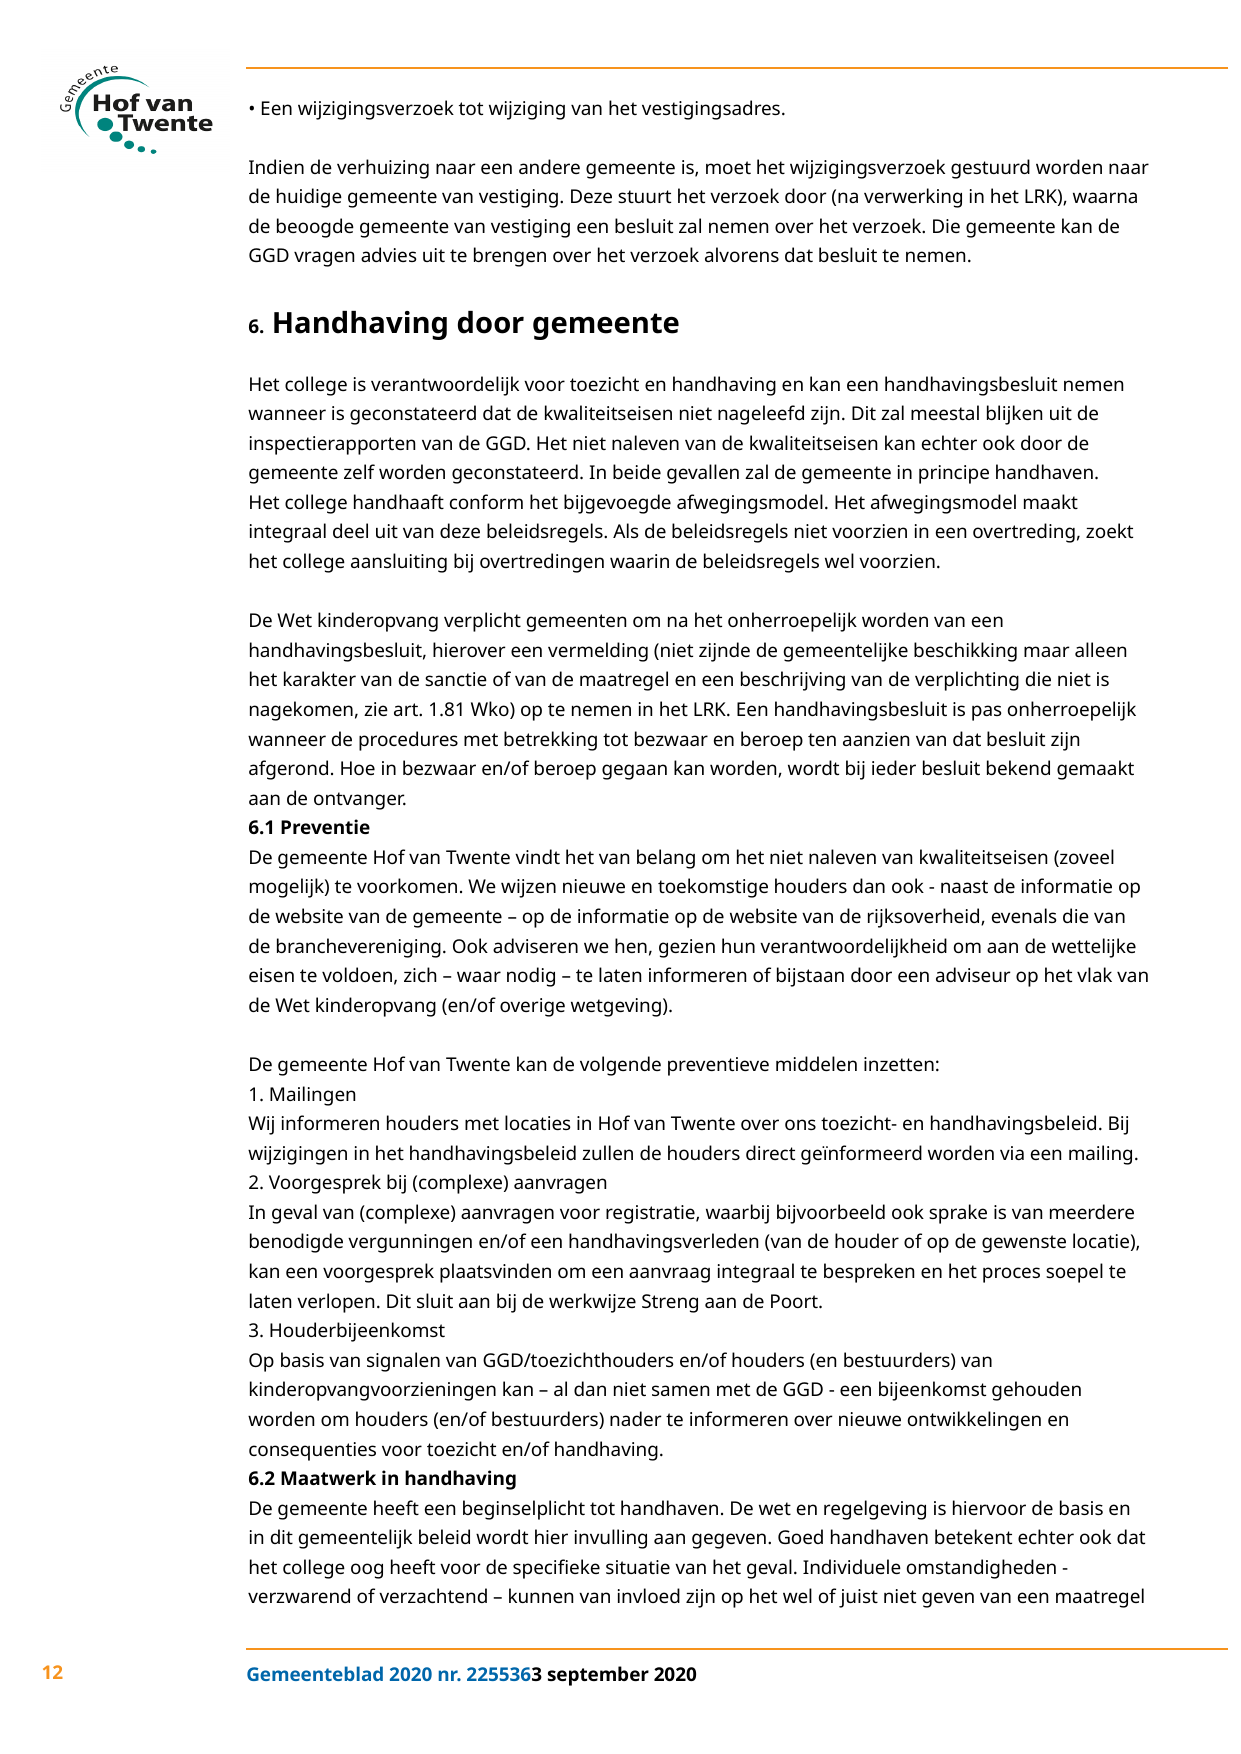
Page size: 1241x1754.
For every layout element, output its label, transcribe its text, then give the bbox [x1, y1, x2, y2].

text 3. Houderbijeenkomst [248, 1317, 1152, 1343]
text In geval van (complexe) aanvragen voor registratie, waarbij bijvoorbeeld ook sprake is van meerdere benodigde vergunningen en/of een handhavingsverleden (van de houder of op de gewenste locatie), kan een voorgesprek plaatsvinden om een aanvraag integraal te bespreken en het proces soepel te laten verlopen. Dit sluit aan bij de werkwijze Streng aan de Poort. [248, 1199, 1152, 1313]
text Het college is verantwoordelijk voor toezicht en handhaving en kan een handhavingsbesluit nemen wanneer is geconstateerd dat de kwaliteitseisen niet nageleefd zijn. Dit zal meestal blijken uit de inspectierapporten van de GGD. Het niet naleven van de kwaliteitseisen kan echter ook door de gemeente zelf worden geconstateerd. In beide gevallen zal de gemeente in principe handhaven. [248, 371, 1152, 485]
text 1. Mailingen [248, 1081, 1152, 1106]
text De gemeente Hof van Twente vindt het van belang om het niet naleven van kwaliteitseisen (zoveel mogelijk) te voorkomen. We wijzen nieuwe en toekomstige houders dan ook - naast de informatie op de website van de gemeente – op de informatie op de website van de rijksoverheid, evenals die van de branchevereniging. Ook adviseren we hen, gezien hun verantwoordelijkheid om aan de wettelijke eisen te voldoen, zich – waar nodig – te laten informeren of bijstaan door een adviseur op het vlak van de Wet kinderopvang (en/of overige wetgeving). [248, 844, 1152, 1018]
text De gemeente Hof van Twente kan de volgende preventieve middelen inzetten: [248, 1051, 1152, 1077]
text Indien de verhuizing naar een andere gemeente is, moet het wijzigingsverzoek gestuurd worden naar de huidige gemeente van vestiging. Deze stuurt het verzoek door (na verwerking in het LRK), waarna de beoogde gemeente van vestiging een besluit zal nemen over het verzoek. Die gemeente kan de GGD vragen advies uit te brengen over het verzoek alvorens dat besluit te nemen. [248, 154, 1152, 268]
text Het college handhaaft conform het bijgevoegde afwegingsmodel. Het afwegingsmodel maakt integraal deel uit van deze beleidsregels. Als de beleidsregels niet voorzien in een overtreding, zoekt het college aansluiting bij overtredingen waarin de beleidsregels wel voorzien. [248, 489, 1152, 574]
text 6. Handhaving door gemeente [248, 302, 1152, 342]
text Wij informeren houders met locaties in Hof van Twente over ons toezicht- en handhavingsbeleid. Bij wijzigingen in het handhavingsbeleid zullen de houders direct geïnformeerd worden via een mailing. [248, 1110, 1152, 1166]
text Op basis van signalen van GGD/toezichthouders en/of houders (en bestuurders) van kinderopvangvoorzieningen kan – al dan niet samen met de GGD - een bijeenkomst gehouden worden om houders (en/of bestuurders) nader te informeren over nieuwe ontwikkelingen en consequenties voor toezicht en/of handhaving. [248, 1347, 1152, 1461]
text 2. Voorgesprek bij (complexe) aanvragen [248, 1169, 1152, 1195]
text De gemeente heeft een beginselplicht tot handhaven. De wet en regelgeving is hiervoor de basis en in dit gemeentelijk beleid wordt hier invulling aan gegeven. Goed handhaven betekent echter ook dat het college oog heeft voor de specifieke situatie van het geval. Individuele omstandigheden - verzwarend of verzachtend – kunnen van invloed zijn op het wel of juist niet geven van een maatregel [248, 1495, 1152, 1609]
text De Wet kinderopvang verplicht gemeenten om na het onherroepelijk worden van een handhavingsbesluit, hierover een vermelding (niet zijnde de gemeentelijke beschikking maar alleen het karakter van de sanctie of van de maatregel en een beschrijving van de verplichting die niet is nagekomen, zie art. 1.81 Wko) op te nemen in het LRK. Een handhavingsbesluit is pas onherroepelijk wanneer de procedures met betrekking tot bezwaar en beroep ten aanzien van dat besluit zijn afgerond. Hoe in bezwaar en/of beroep gegaan kan worden, wordt bij ieder besluit bekend gemaakt aan de ontvanger. [248, 607, 1152, 811]
picture [41, 47, 231, 172]
text • Een wijzigingsverzoek tot wijziging van het vestigingsadres. [248, 95, 1152, 121]
text 6.2 Maatwerk in handhaving [248, 1465, 1152, 1491]
text 6.1 Preventie [248, 814, 1152, 840]
